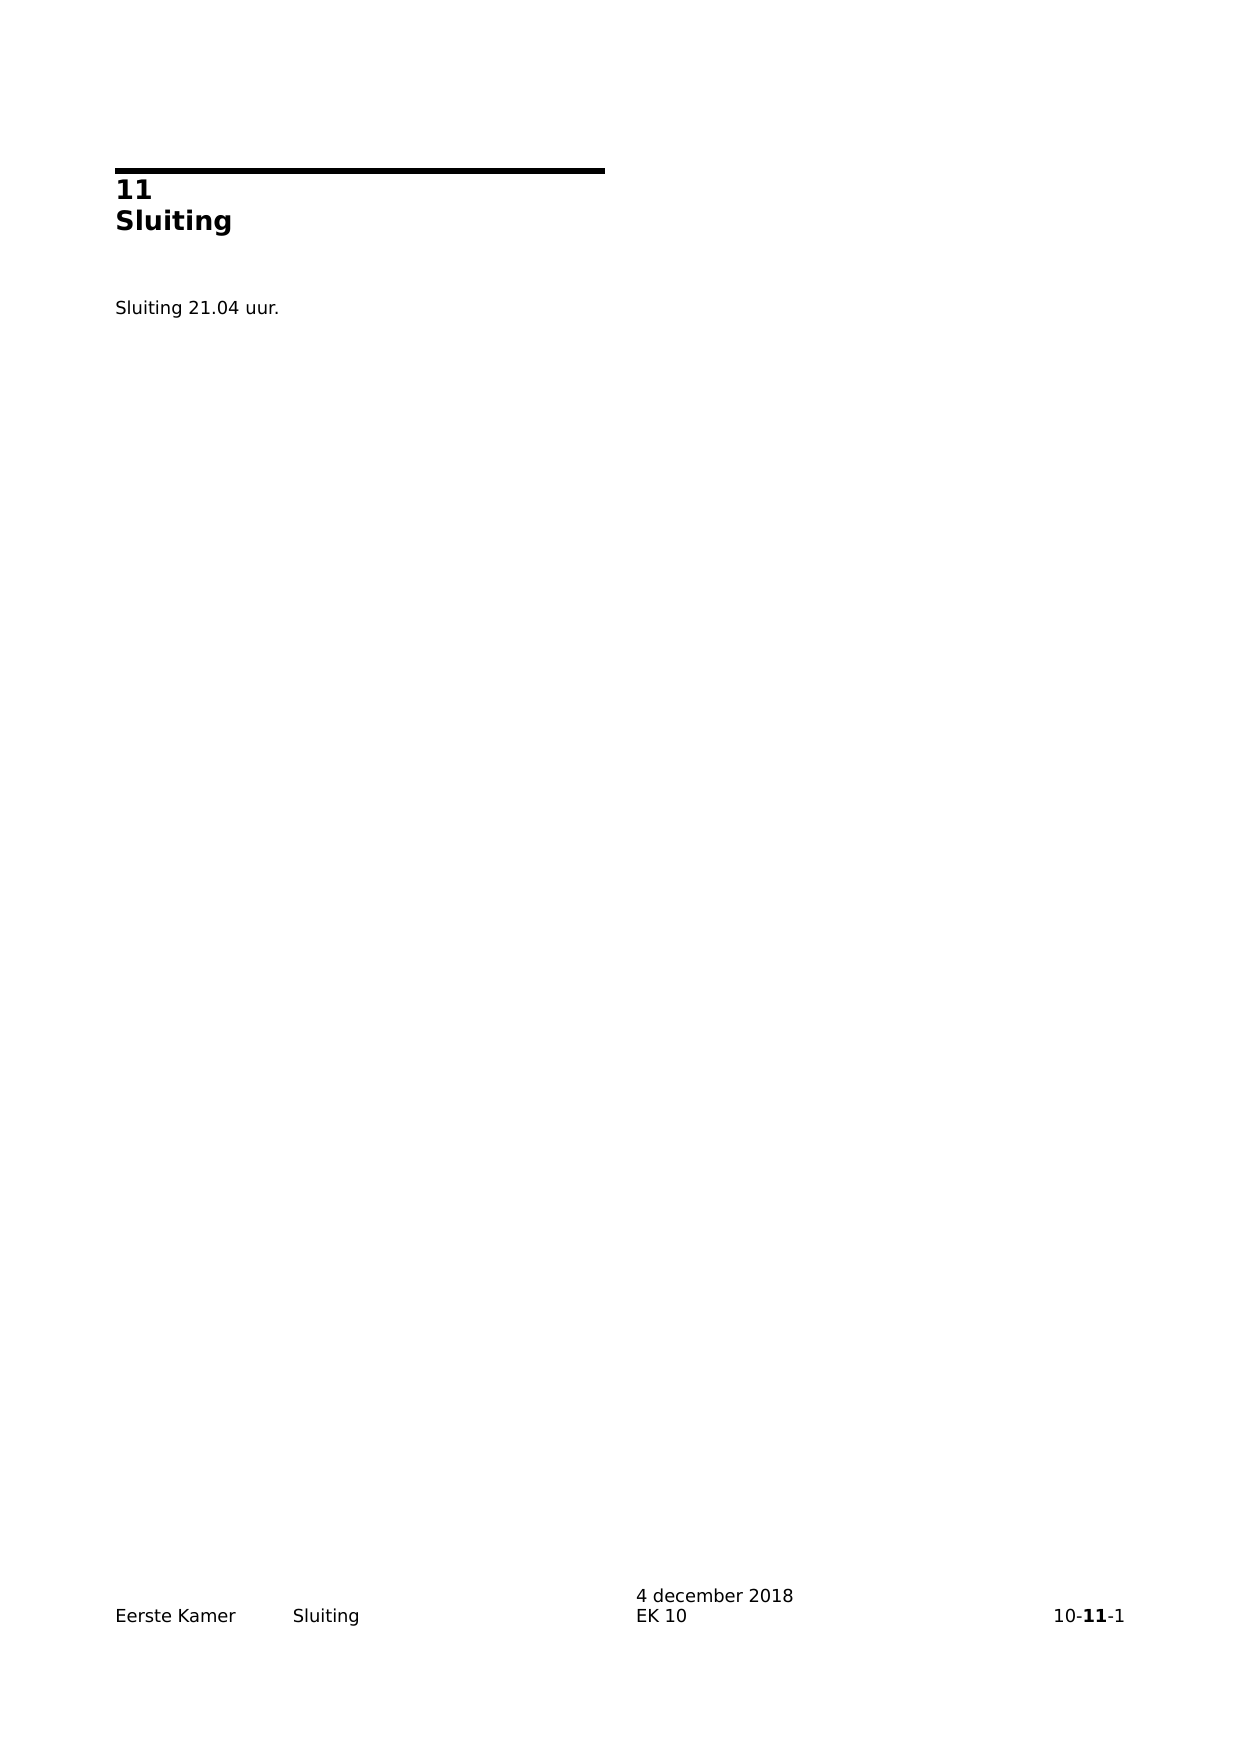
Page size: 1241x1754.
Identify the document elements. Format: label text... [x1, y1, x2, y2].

title 11 Sluiting [115, 174, 605, 237]
text Sluiting 21.04 uur. [115, 298, 605, 318]
